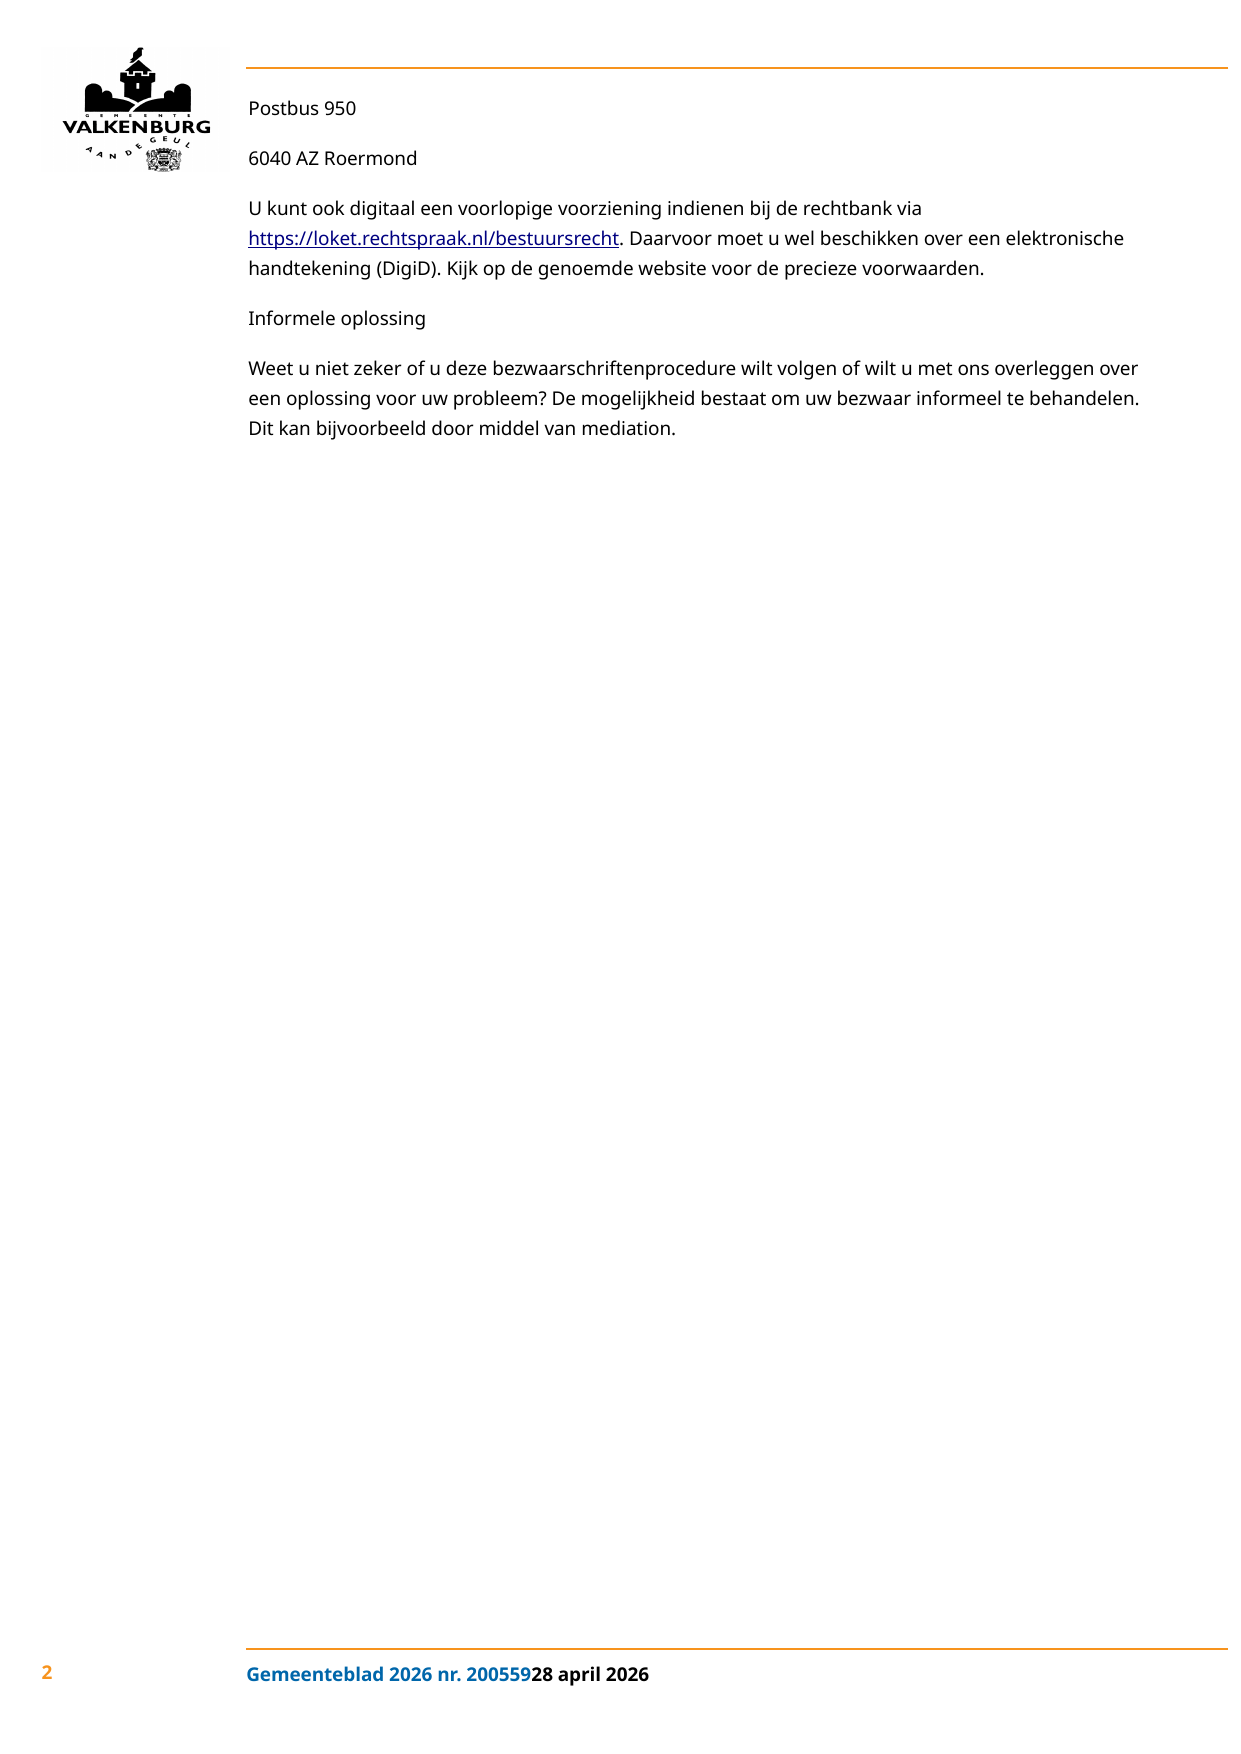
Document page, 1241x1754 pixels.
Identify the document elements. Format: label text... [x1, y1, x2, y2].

text U kunt ook digitaal een voorlopige voorziening indienen bij de rechtbank via https://loket.rechtspraak.nl/bestuursrecht. Daarvoor moet u wel beschikken over een elektronische handtekening (DigiD). Kijk op de genoemde website voor de precieze voorwaarden. [248, 196, 1152, 281]
text 6040 AZ Roermond [248, 145, 1152, 171]
picture [41, 47, 231, 172]
text Postbus 950 [248, 95, 1152, 121]
text Weet u niet zeker of u deze bezwaarschriftenprocedure wilt volgen of wilt u met ons overleggen over een oplossing voor uw probleem? De mogelijkheid bestaat om uw bezwaar informeel te behandelen. Dit kan bijvoorbeeld door middel van mediation. [248, 356, 1152, 441]
text Informele oplossing [248, 305, 1152, 331]
